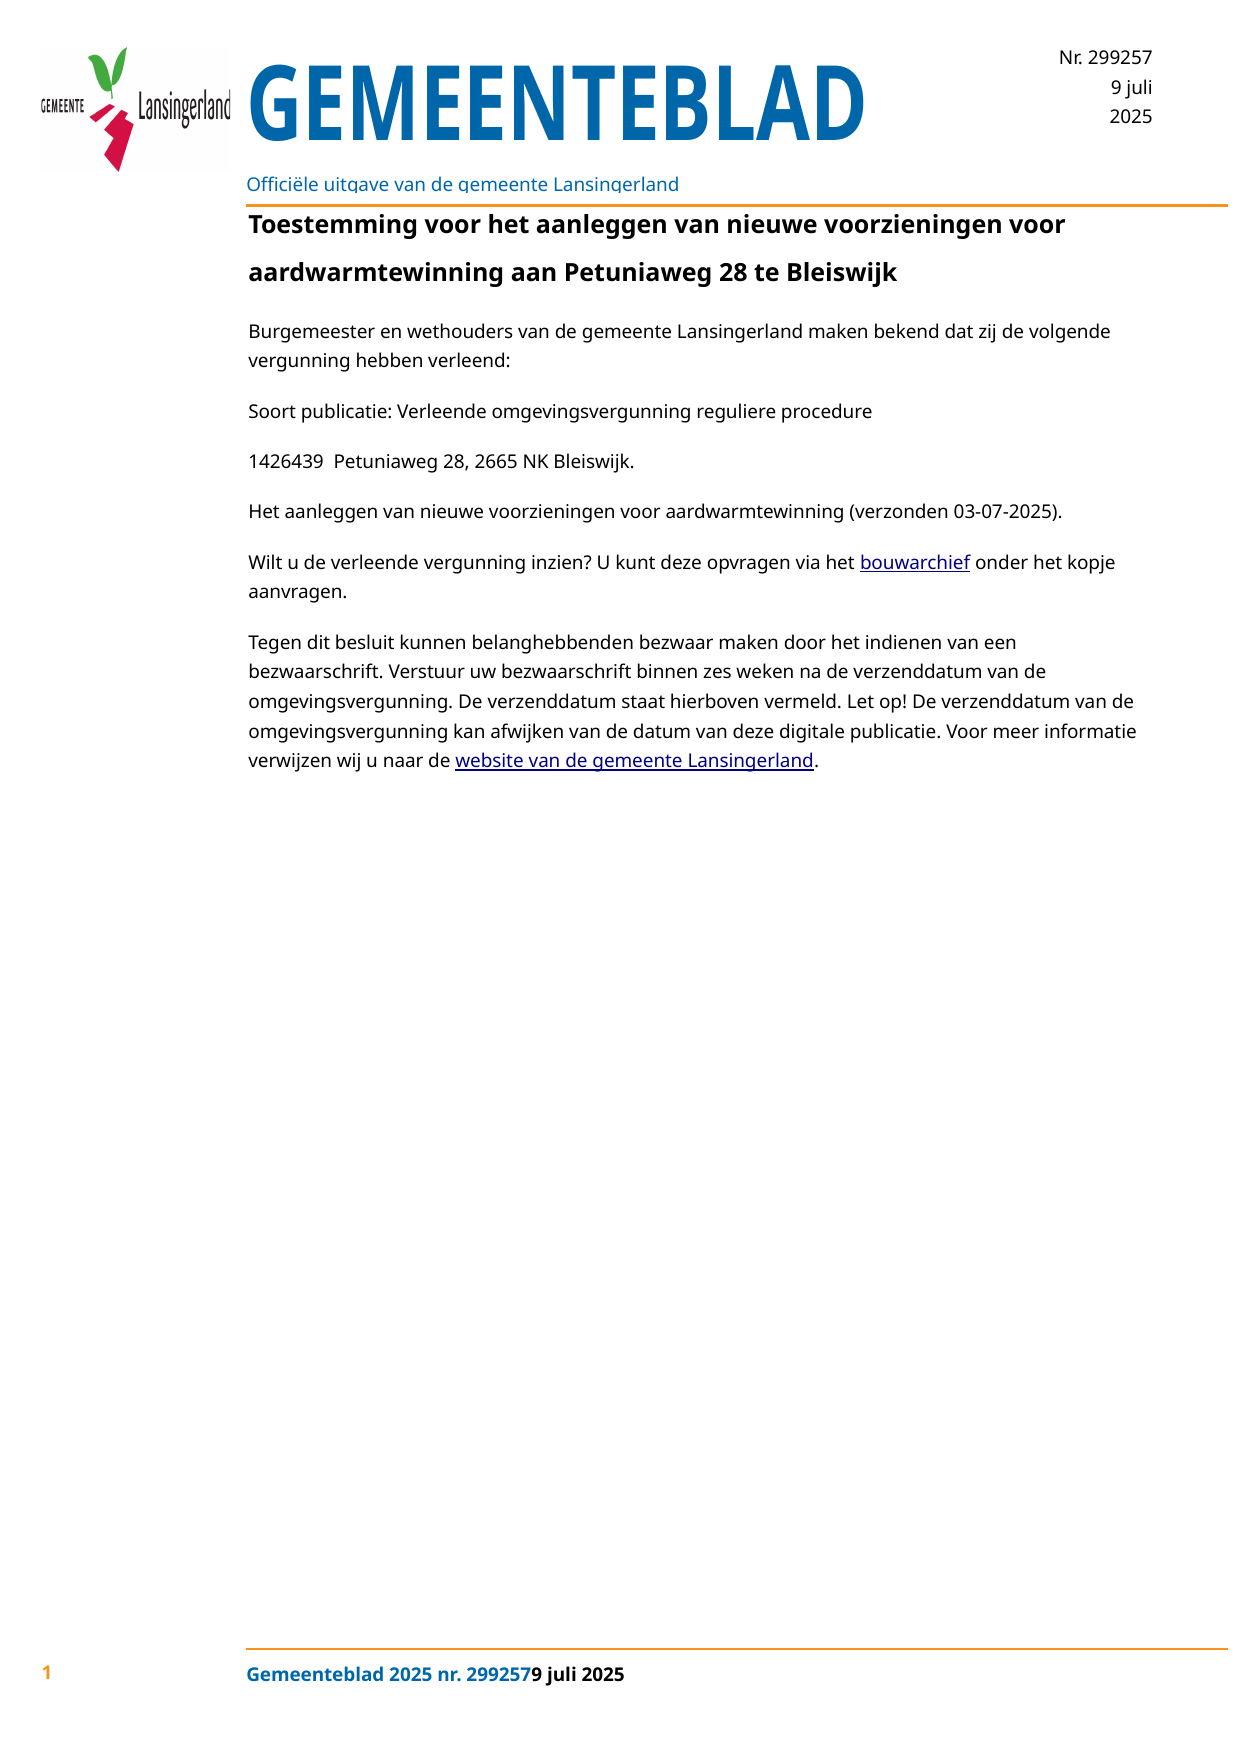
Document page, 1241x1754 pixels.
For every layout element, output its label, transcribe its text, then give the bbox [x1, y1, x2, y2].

picture [41, 47, 231, 172]
text 1426439 Petuniaweg 28, 2665 NK Bleiswijk. [248, 448, 1152, 474]
text Toestemming voor het aanleggen van nieuwe voorzieningen voor aardwarmtewinning aan Petuniaweg 28 te Bleiswijk [248, 207, 1152, 288]
text Tegen dit besluit kunnen belanghebbenden bezwaar maken door het indienen van een bezwaarschrift. Verstuur uw bezwaarschrift binnen zes weken na de verzenddatum van de omgevingsvergunning. De verzenddatum staat hierboven vermeld. Let op! De verzenddatum van de omgevingsvergunning kan afwijken van de datum van deze digitale publicatie. Voor meer informatie verwijzen wij u naar de website van de gemeente Lansingerland. [248, 629, 1152, 773]
text Burgemeester en wethouders van de gemeente Lansingerland maken bekend dat zij de volgende vergunning hebben verleend: [248, 318, 1152, 373]
text Het aanleggen van nieuwe voorzieningen voor aardwarmtewinning (verzonden 03-07-2025). [248, 499, 1152, 524]
text Soort publicatie: Verleende omgevingsvergunning reguliere procedure [248, 398, 1152, 424]
text Wilt u de verleende vergunning inzien? U kunt deze opvragen via het bouwarchief onder het kopje aanvragen. [248, 549, 1152, 604]
